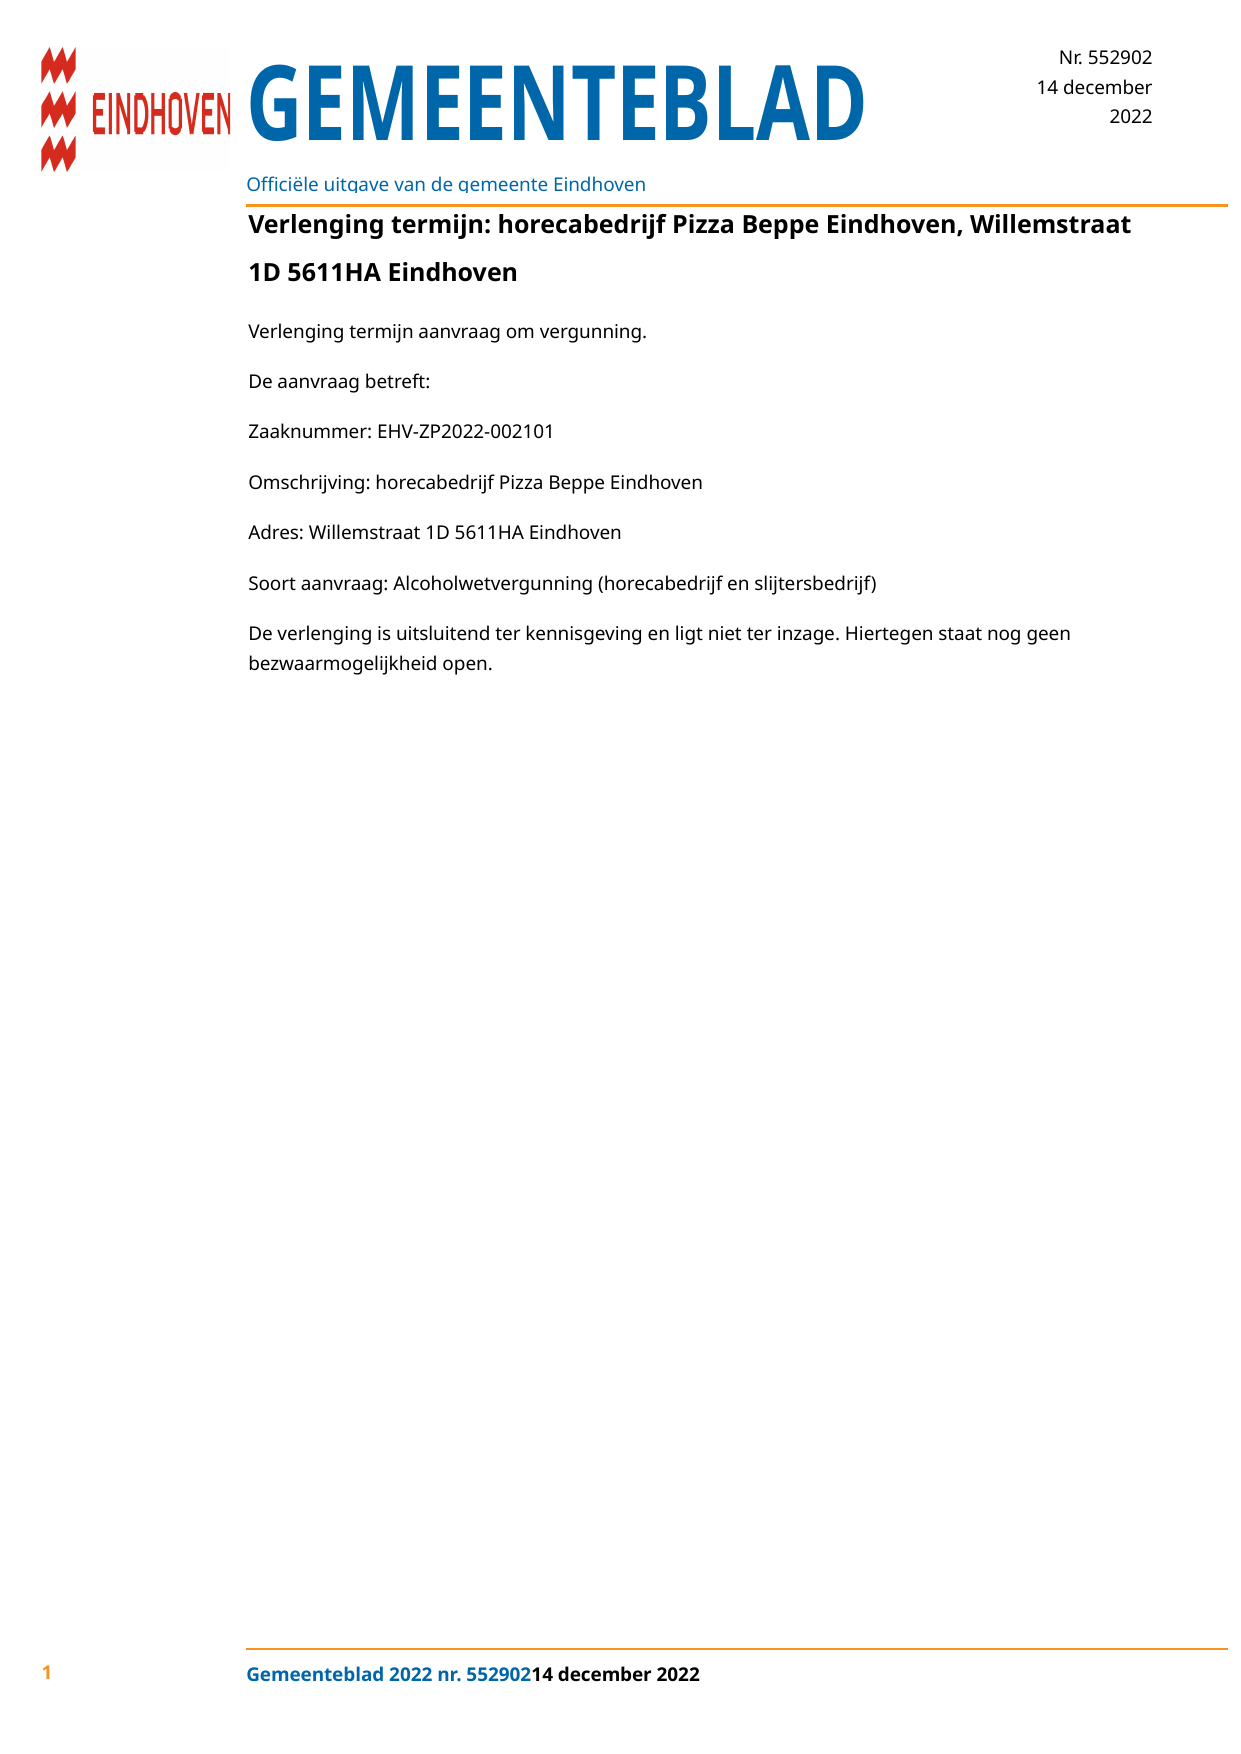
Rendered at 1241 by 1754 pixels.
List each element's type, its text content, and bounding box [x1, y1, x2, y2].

text Soort aanvraag: Alcoholwetvergunning (horecabedrijf en slijtersbedrijf) [248, 570, 1152, 596]
text De aanvraag betreft: [248, 368, 1152, 394]
text Zaaknummer: EHV-ZP2022-002101 [248, 419, 1152, 444]
text Omschrijving: horecabedrijf Pizza Beppe Eindhoven [248, 469, 1152, 495]
text Verlenging termijn aanvraag om vergunning. [248, 318, 1152, 344]
text De verlenging is uitsluitend ter kennisgeving en ligt niet ter inzage. Hiertegen staat nog geen bezwaarmogelijkheid open. [248, 620, 1152, 676]
text Verlenging termijn: horecabedrijf Pizza Beppe Eindhoven, Willemstraat 1D 5611HA Eindhoven [248, 207, 1152, 288]
text Adres: Willemstraat 1D 5611HA Eindhoven [248, 519, 1152, 545]
picture [41, 47, 231, 172]
